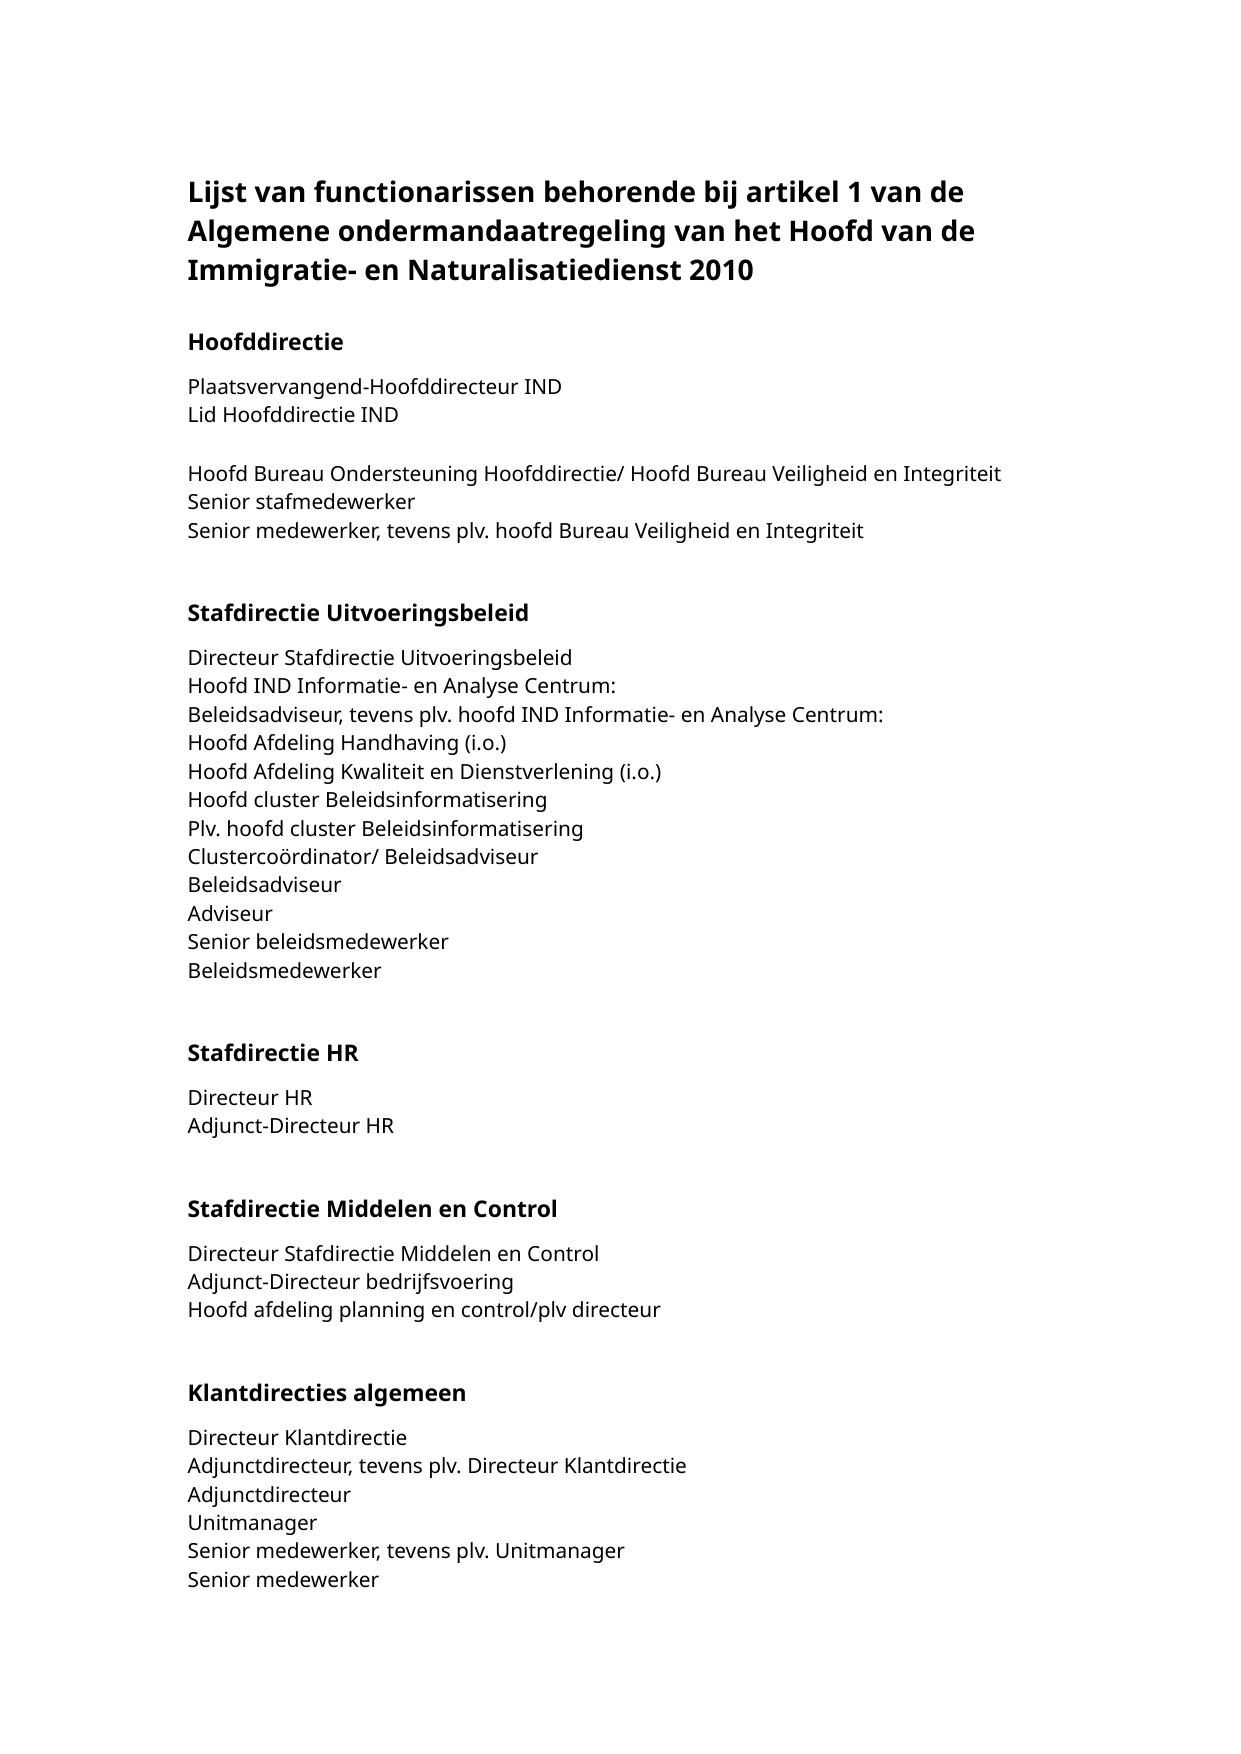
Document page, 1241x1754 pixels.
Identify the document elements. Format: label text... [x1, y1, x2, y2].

subtitle Stafdirectie HR [187, 1037, 1053, 1068]
text Senior medewerker, tevens plv. Unitmanager [187, 1537, 1053, 1565]
text Beleidsadviseur, tevens plv. hoofd IND Informatie- en Analyse Centrum: [187, 700, 1053, 728]
text Hoofd IND Informatie- en Analyse Centrum: [187, 672, 1053, 700]
text Adjunct-Directeur bedrijfsvoering [187, 1267, 1053, 1296]
text Hoofd afdeling planning en control/plv directeur [187, 1296, 1053, 1324]
text Directeur Stafdirectie Uitvoeringsbeleid [187, 643, 1053, 672]
subtitle Stafdirectie Uitvoeringsbeleid [187, 597, 1053, 628]
text Adjunctdirecteur [187, 1480, 1053, 1508]
subtitle Lijst van functionarissen behorende bij artikel 1 van de Algemene ondermandaatregeling van het Hoofd van de Immigratie- en Naturalisatiedienst 2010 [187, 172, 1053, 288]
text Unitmanager [187, 1508, 1053, 1537]
subtitle Klantdirecties algemeen [187, 1377, 1053, 1408]
text Adjunctdirecteur, tevens plv. Directeur Klantdirectie [187, 1451, 1053, 1480]
text Adviseur [187, 899, 1053, 927]
subtitle Hoofddirectie [187, 326, 1053, 357]
text Beleidsadviseur [187, 871, 1053, 899]
text Beleidsmedewerker [187, 956, 1053, 984]
text Plv. hoofd cluster Beleidsinformatisering [187, 814, 1053, 842]
text Senior medewerker [187, 1565, 1053, 1593]
text Directeur HR [187, 1083, 1053, 1112]
text Senior medewerker, tevens plv. hoofd Bureau Veiligheid en Integriteit [187, 516, 1053, 544]
text Directeur Stafdirectie Middelen en Control [187, 1239, 1053, 1267]
text Hoofd Bureau Ondersteuning Hoofddirectie/ Hoofd Bureau Veiligheid en Integriteit [187, 459, 1053, 487]
text Hoofd Afdeling Kwaliteit en Dienstverlening (i.o.) [187, 757, 1053, 785]
text Plaatsvervangend-Hoofddirecteur IND [187, 372, 1053, 401]
text Hoofd Afdeling Handhaving (i.o.) [187, 728, 1053, 757]
text Hoofd cluster Beleidsinformatisering [187, 785, 1053, 814]
text Directeur Klantdirectie [187, 1423, 1053, 1451]
text Senior beleidsmedewerker [187, 927, 1053, 956]
text Senior stafmedewerker [187, 487, 1053, 516]
text Adjunct-Directeur HR [187, 1112, 1053, 1140]
text Clustercoördinator/ Beleidsadviseur [187, 842, 1053, 871]
subtitle Stafdirectie Middelen en Control [187, 1192, 1053, 1224]
text Lid Hoofddirectie IND [187, 401, 1053, 429]
